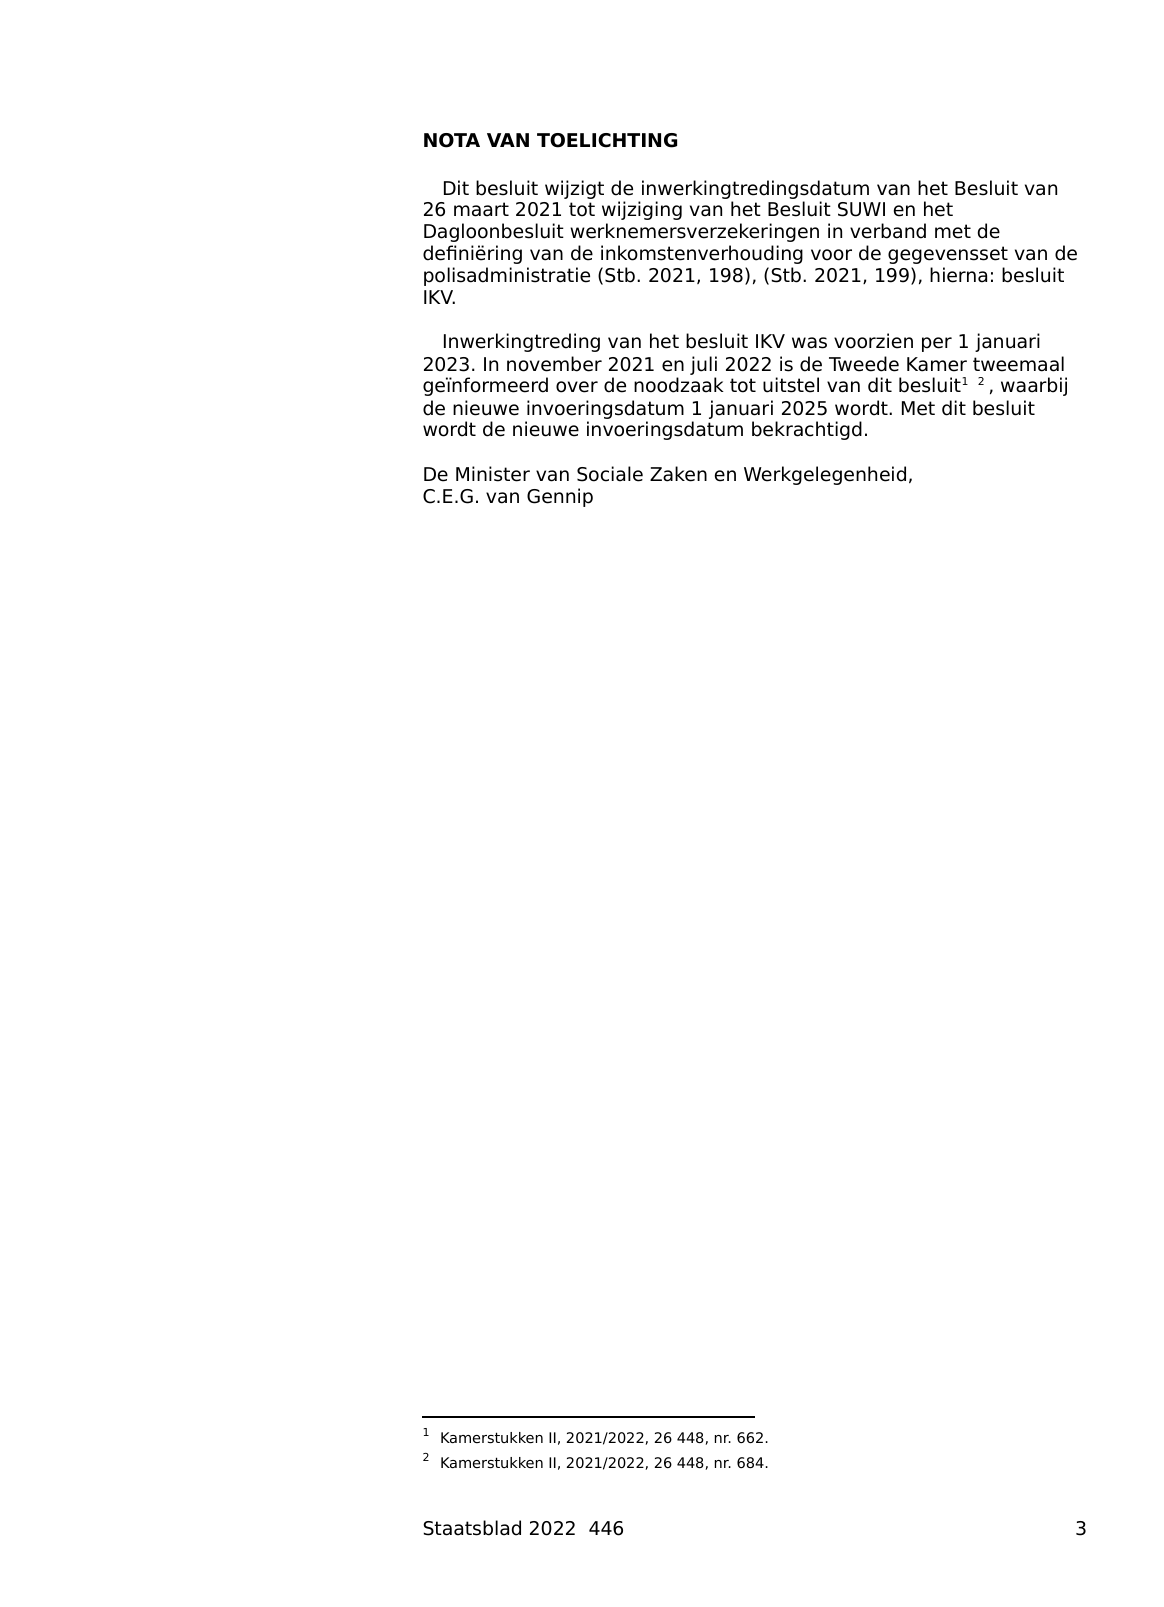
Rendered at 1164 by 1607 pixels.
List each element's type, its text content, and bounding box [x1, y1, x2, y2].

text De Minister van Sociale Zaken en Werkgelegenheid, C.E.G. van Gennip [422, 463, 1087, 507]
text Kamerstukken II, 2021/2022, 26 448, nr. 662. [422, 1426, 1087, 1448]
text Dit besluit wijzigt de inwerkingtredingsdatum van het Besluit van 26 maart 2021 tot wijziging van het Besluit SUWI en het Dagloonbesluit werknemersverzekeringen in verband met de definiëring van de inkomstenverhouding voor de gegevensset van de polisadministratie (Stb. 2021, 198), (Stb. 2021, 199), hierna: besluit IKV. [422, 177, 1087, 309]
text Kamerstukken II, 2021/2022, 26 448, nr. 684. [422, 1451, 1087, 1473]
subtitle NOTA VAN TOELICHTING [422, 130, 1087, 152]
text Inwerkingtreding van het besluit IKV was voorzien per 1 januari 2023. In november 2021 en juli 2022 is de Tweede Kamer tweemaal geïnformeerd over de noodzaak tot uitstel van dit besluit , waarbij de nieuwe invoeringsdatum 1 januari 2025 wordt. Met dit besluit wordt de nieuwe invoeringsdatum bekrachtigd. [422, 331, 1087, 441]
